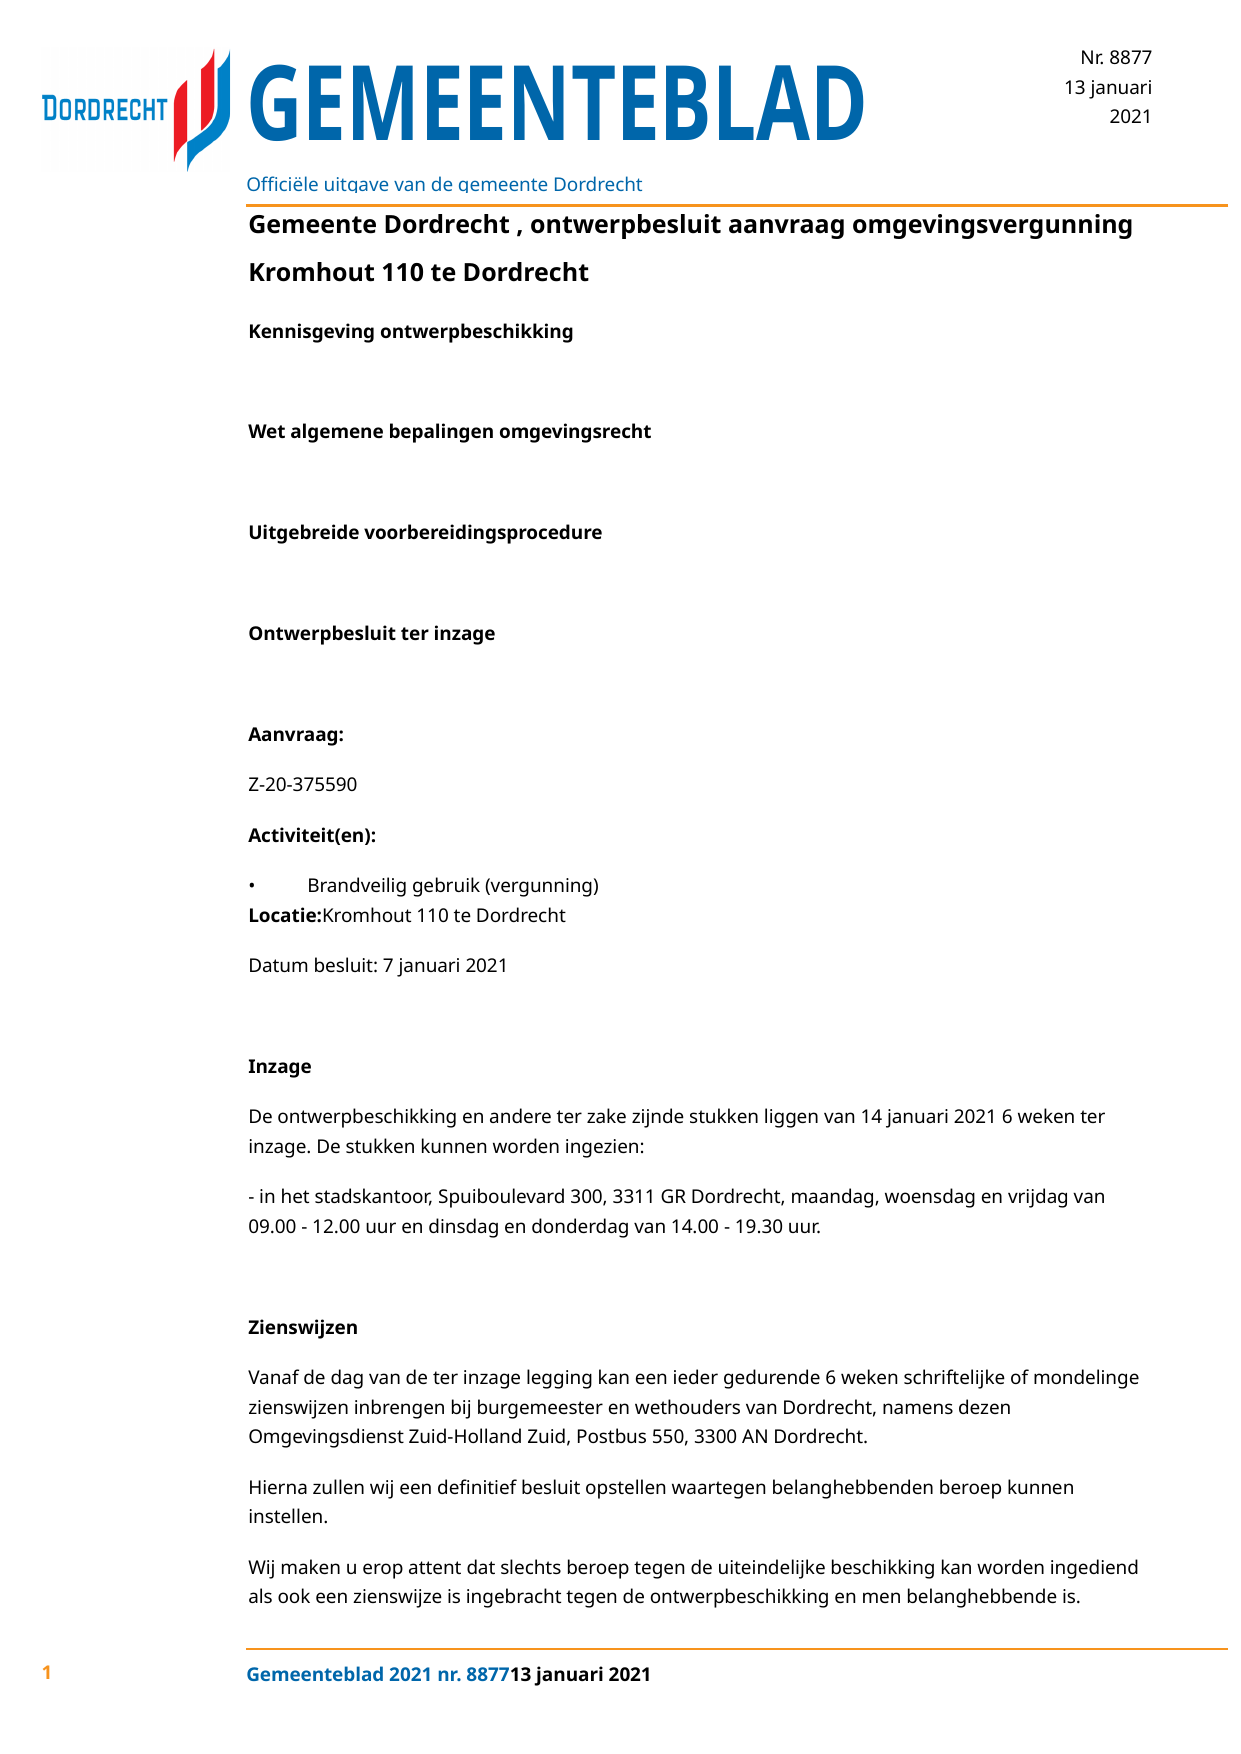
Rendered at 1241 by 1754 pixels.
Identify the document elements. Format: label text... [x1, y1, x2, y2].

text Wet algemene bepalingen omgevingsrecht [248, 419, 1152, 444]
text Locatie:Kromhout 110 te Dordrecht [248, 902, 1152, 928]
list Brandveilig gebruik (vergunning) [248, 872, 1152, 898]
text Inzage [248, 1053, 1152, 1079]
text Aanvraag: [248, 721, 1152, 747]
text Zienswijzen [248, 1314, 1152, 1340]
text Ontwerpbesluit ter inzage [248, 620, 1152, 646]
text Activiteit(en): [248, 822, 1152, 848]
text Z-20-375590 [248, 772, 1152, 797]
text Gemeente Dordrecht , ontwerpbesluit aanvraag omgevingsvergunning Kromhout 110 te Dordrecht [248, 207, 1152, 288]
text Datum besluit: 7 januari 2021 [248, 952, 1152, 978]
text Wij maken u erop attent dat slechts beroep tegen de uiteindelijke beschikking kan worden ingediend als ook een zienswijze is ingebracht tegen de ontwerpbeschikking en men belanghebbende is. [248, 1554, 1152, 1609]
text - in het stadskantoor, Spuiboulevard 300, 3311 GR Dordrecht, maandag, woensdag en vrijdag van 09.00 - 12.00 uur en dinsdag en donderdag van 14.00 - 19.30 uur. [248, 1184, 1152, 1239]
text De ontwerpbeschikking en andere ter zake zijnde stukken liggen van 14 januari 2021 6 weken ter inzage. De stukken kunnen worden ingezien: [248, 1104, 1152, 1159]
text Vanaf de dag van de ter inzage legging kan een ieder gedurende 6 weken schriftelijke of mondelinge zienswijzen inbrengen bij burgemeester en wethouders van Dordrecht, namens dezen Omgevingsdienst Zuid-Holland Zuid, Postbus 550, 3300 AN Dordrecht. [248, 1364, 1152, 1449]
text Uitgebreide voorbereidingsprocedure [248, 519, 1152, 545]
text Hierna zullen wij een definitief besluit opstellen waartegen belanghebbenden beroep kunnen instellen. [248, 1474, 1152, 1529]
text Kennisgeving ontwerpbeschikking [248, 318, 1152, 344]
picture [41, 47, 231, 172]
